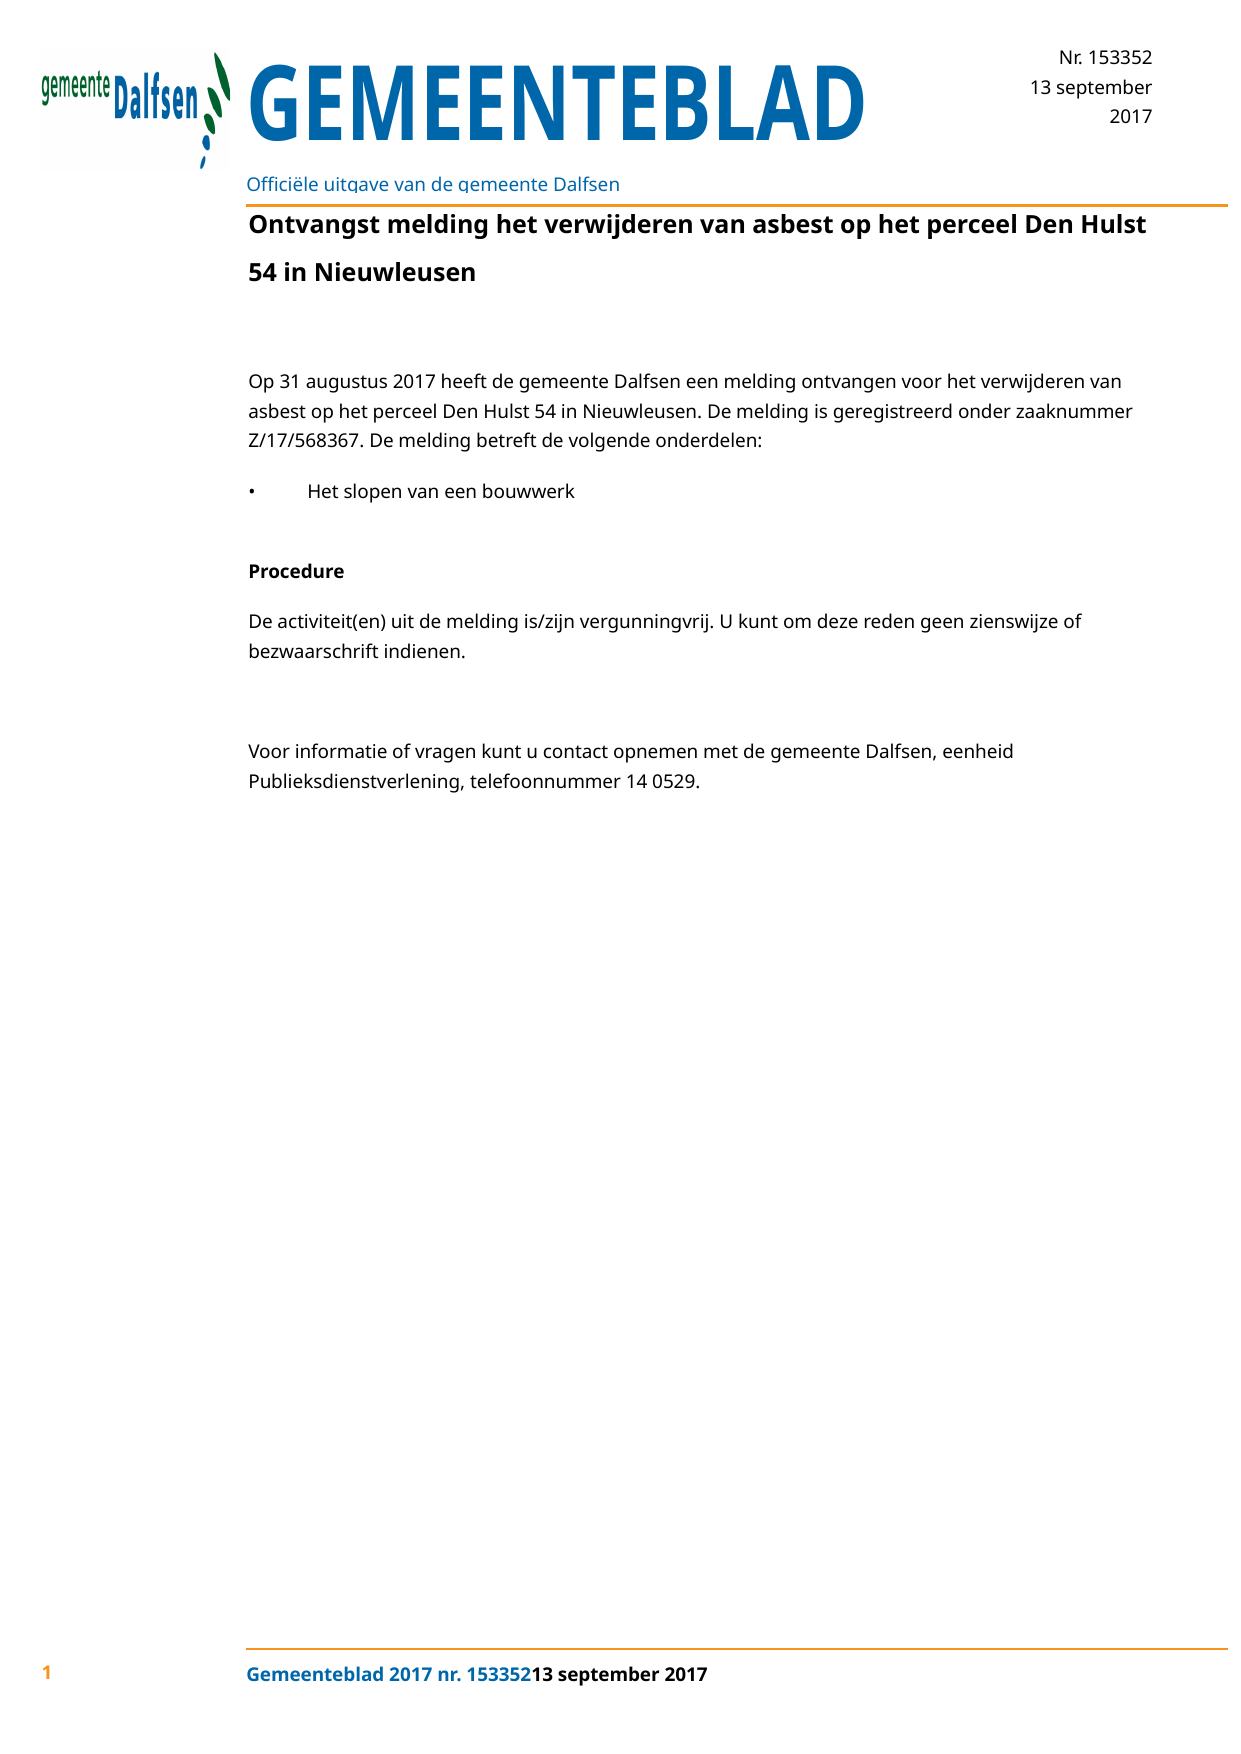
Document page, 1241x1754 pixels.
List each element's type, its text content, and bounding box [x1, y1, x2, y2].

text Procedure [248, 558, 1152, 584]
text Ontvangst melding het verwijderen van asbest op het perceel Den Hulst 54 in Nieuwleusen [248, 207, 1152, 288]
picture [41, 47, 231, 172]
text Op 31 augustus 2017 heeft de gemeente Dalfsen een melding ontvangen voor het verwijderen van asbest op het perceel Den Hulst 54 in Nieuwleusen. De melding is geregistreerd onder zaaknummer Z/17/568367. De melding betreft de volgende onderdelen: [248, 368, 1152, 453]
list Het slopen van een bouwwerk [248, 478, 1152, 504]
text De activiteit(en) uit de melding is/zijn vergunningvrij. U kunt om deze reden geen zienswijze of bezwaarschrift indienen. [248, 608, 1152, 664]
text Voor informatie of vragen kunt u contact opnemen met de gemeente Dalfsen, eenheid Publieksdienstverlening, telefoonnummer 14 0529. [248, 739, 1152, 794]
